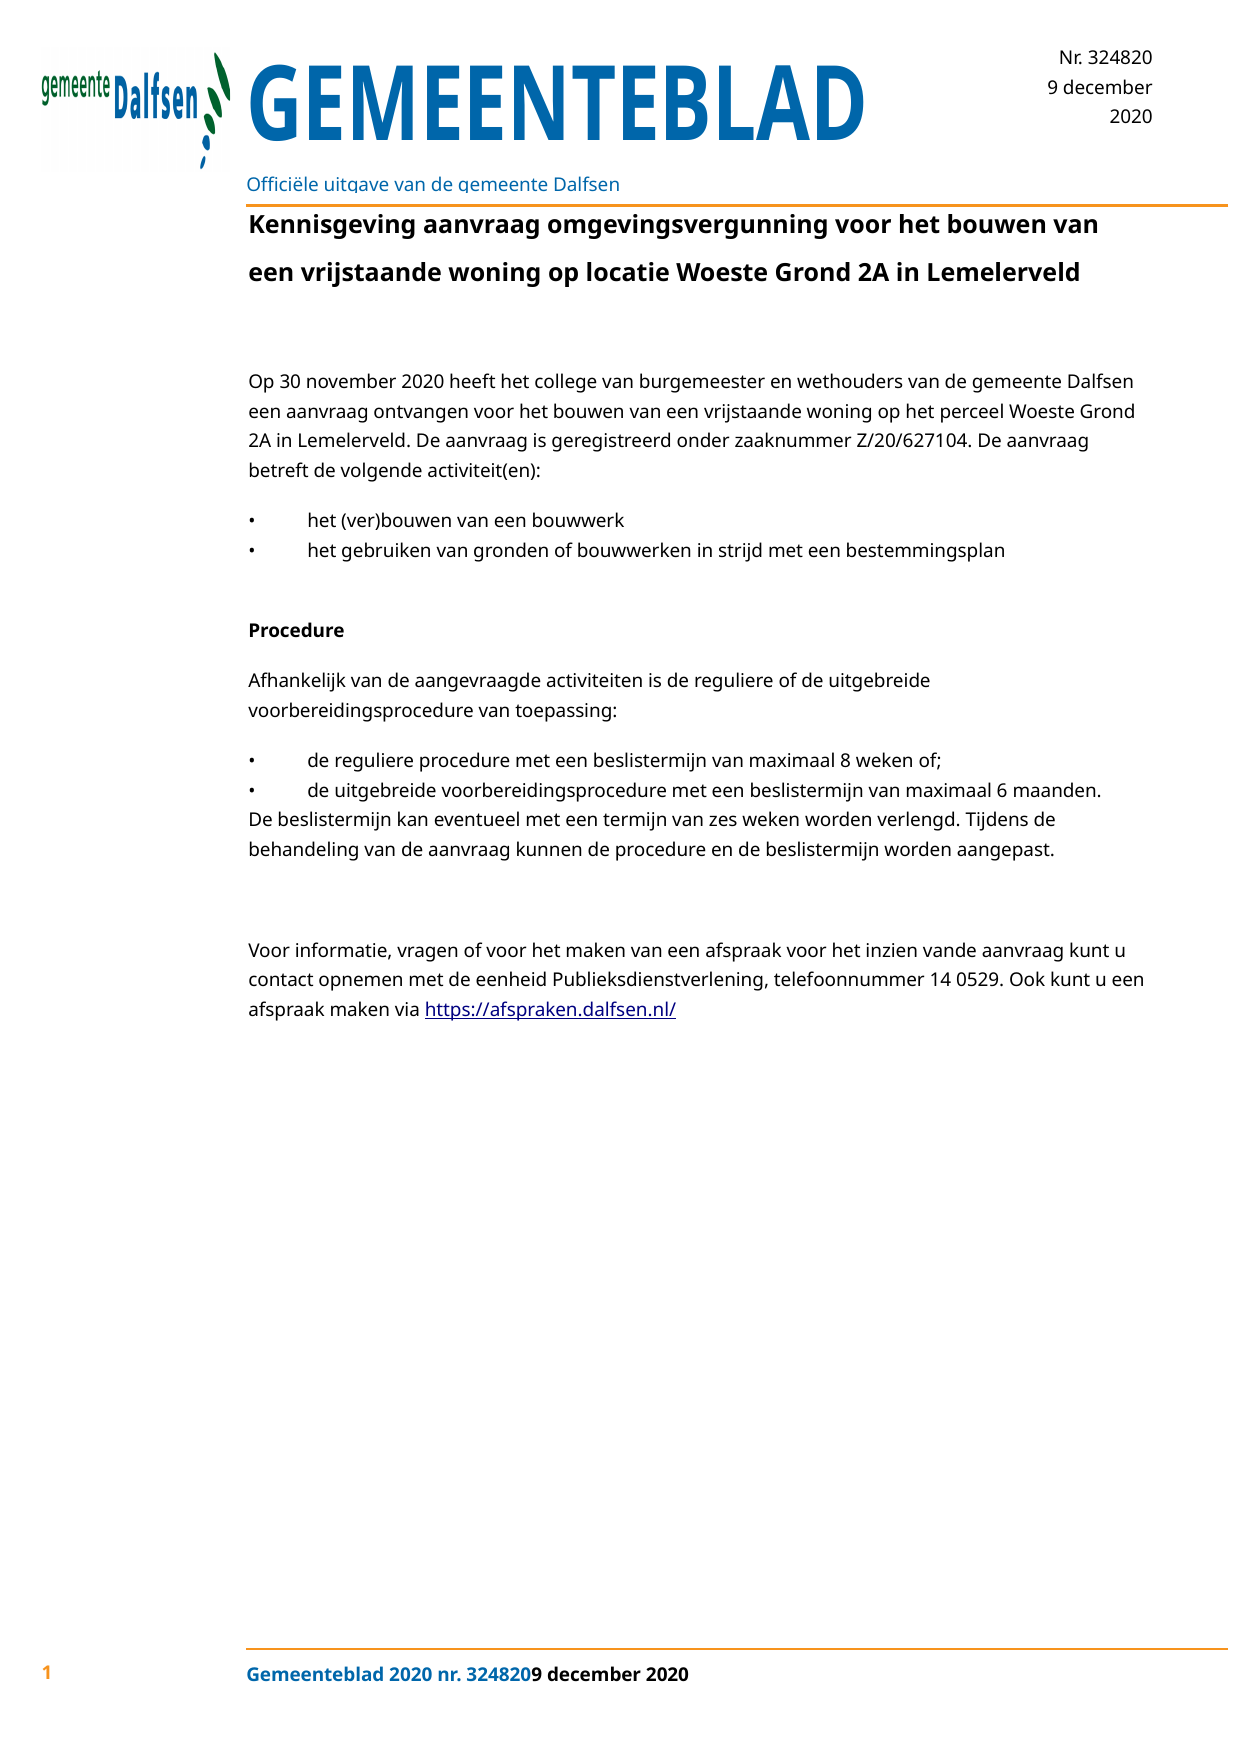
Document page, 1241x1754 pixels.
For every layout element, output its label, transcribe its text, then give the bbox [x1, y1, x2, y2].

picture [41, 47, 231, 172]
text Op 30 november 2020 heeft het college van burgemeester en wethouders van de gemeente Dalfsen een aanvraag ontvangen voor het bouwen van een vrijstaande woning op het perceel Woeste Grond 2A in Lemelerveld. De aanvraag is geregistreerd onder zaaknummer Z/20/627104. De aanvraag betreft de volgende activiteit(en): [248, 368, 1152, 483]
text De beslistermijn kan eventueel met een termijn van zes weken worden verlengd. Tijdens de behandeling van de aanvraag kunnen de procedure en de beslistermijn worden aangepast. [248, 807, 1152, 862]
list de reguliere procedure met een beslistermijn van maximaal 8 weken of; [248, 747, 1152, 773]
text Procedure [248, 617, 1152, 643]
list het (ver)bouwen van een bouwwerk [248, 507, 1152, 533]
text Voor informatie, vragen of voor het maken van een afspraak voor het inzien vande aanvraag kunt u contact opnemen met de eenheid Publieksdienstverlening, telefoonnummer 14 0529. Ook kunt u een afspraak maken via https://afspraken.dalfsen.nl/ [248, 937, 1152, 1022]
list de uitgebreide voorbereidingsprocedure met een beslistermijn van maximaal 6 maanden. [248, 777, 1152, 803]
list het gebruiken van gronden of bouwwerken in strijd met een bestemmingsplan [248, 537, 1152, 563]
text Afhankelijk van de aangevraagde activiteiten is de reguliere of de uitgebreide voorbereidingsprocedure van toepassing: [248, 667, 1152, 723]
text Kennisgeving aanvraag omgevingsvergunning voor het bouwen van een vrijstaande woning op locatie Woeste Grond 2A in Lemelerveld [248, 207, 1152, 288]
